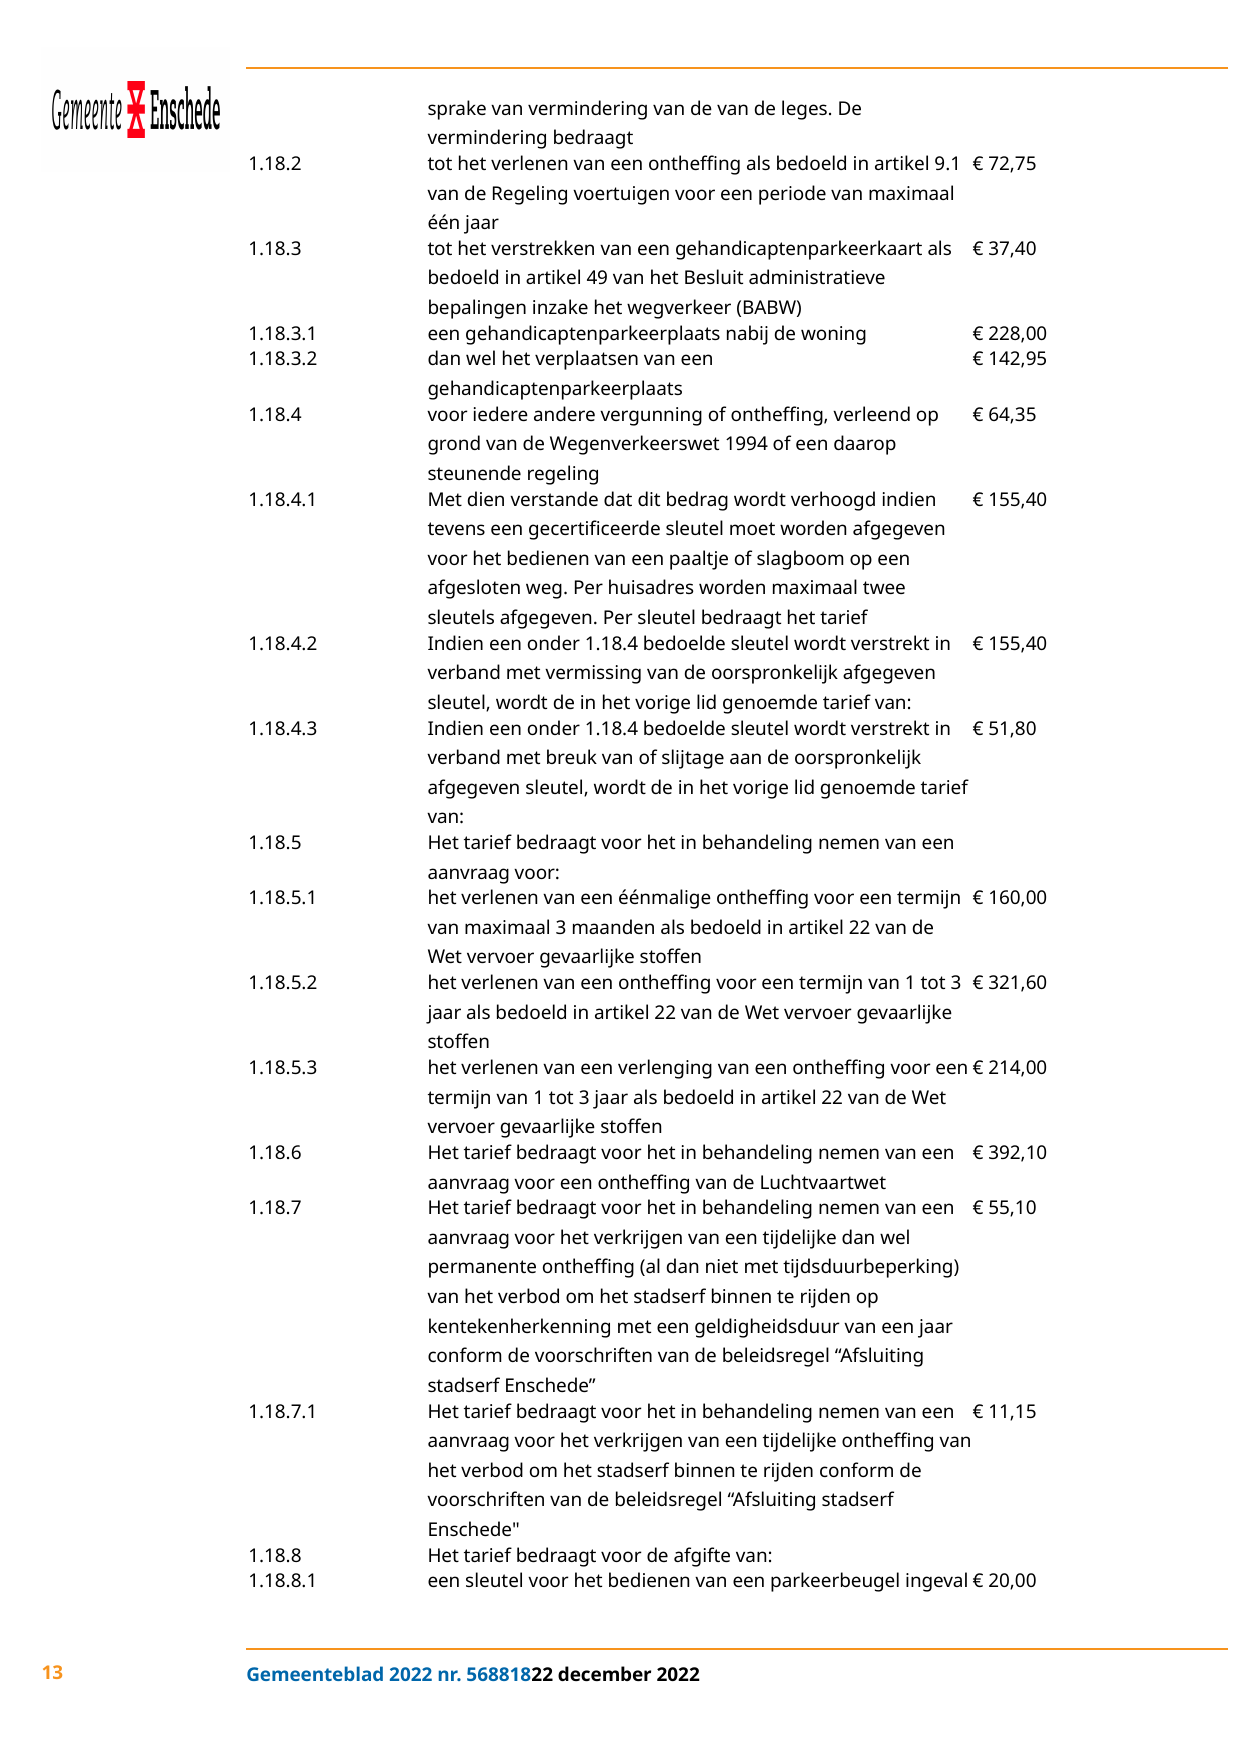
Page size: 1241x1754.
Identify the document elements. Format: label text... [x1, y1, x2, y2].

table_cell Het tarief bedraagt voor het in behandeling nemen van een aanvraag voor het verkrijgen van een tijdelijke dan wel permanente ontheffing (al dan niet met tijdsduurbeperking) van het verbod om het stadserf binnen te rijden op kentekenherkenning met een geldigheidsduur van een jaar conform de voorschriften van de beleidsregel “Afsluiting stadserf Enschede” [427, 1195, 972, 1398]
table_cell het verlenen van een verlenging van een ontheffing voor een termijn van 1 tot 3 jaar als bedoeld in artikel 22 van de Wet vervoer gevaarlijke stoffen [427, 1054, 972, 1139]
table_cell 1.18.6 [248, 1139, 427, 1194]
table_cell het verlenen van een ontheffing voor een termijn van 1 tot 3 jaar als bedoeld in artikel 22 van de Wet vervoer gevaarlijke stoffen [427, 970, 972, 1054]
table_cell [248, 95, 427, 150]
table_cell € 214,00 [973, 1054, 1152, 1139]
table_cell 1.18.7.1 [248, 1398, 427, 1542]
table_cell 1.18.8.1 [248, 1568, 427, 1593]
table_cell € 20,00 [973, 1568, 1152, 1593]
table_cell Indien een onder 1.18.4 bedoelde sleutel wordt verstrekt in verband met vermissing van de oorspronkelijk afgegeven sleutel, wordt de in het vorige lid genoemde tarief van: [427, 630, 972, 715]
table_cell het verlenen van een éénmalige ontheffing voor een termijn van maximaal 3 maanden als bedoeld in artikel 22 van de Wet vervoer gevaarlijke stoffen [427, 885, 972, 969]
table_cell een sleutel voor het bedienen van een parkeerbeugel ingeval [427, 1568, 972, 1593]
table_cell € 72,75 [973, 150, 1152, 235]
table_cell € 64,35 [973, 401, 1152, 486]
table_cell € 228,00 [973, 320, 1152, 346]
table_cell € 321,60 [973, 970, 1152, 1054]
table_cell 1.18.5.1 [248, 885, 427, 969]
table_cell € 155,40 [973, 486, 1152, 630]
table_cell € 142,95 [973, 346, 1152, 401]
table_cell sprake van vermindering van de van de leges. De vermindering bedraagt [427, 95, 972, 150]
table_cell Indien een onder 1.18.4 bedoelde sleutel wordt verstrekt in verband met breuk van of slijtage aan de oorspronkelijk afgegeven sleutel, wordt de in het vorige lid genoemde tarief van: [427, 715, 972, 829]
table_cell € 11,15 [973, 1398, 1152, 1542]
table_cell 1.18.8 [248, 1542, 427, 1568]
table_cell [973, 829, 1152, 884]
table_cell 1.18.4.1 [248, 486, 427, 630]
table_cell tot het verlenen van een ontheffing als bedoeld in artikel 9.1 van de Regeling voertuigen voor een periode van maximaal één jaar [427, 150, 972, 235]
table_cell Het tarief bedraagt voor het in behandeling nemen van een aanvraag voor: [427, 829, 972, 884]
table_cell [973, 1542, 1152, 1568]
table_cell 1.18.5 [248, 829, 427, 884]
table_cell 1.18.4.2 [248, 630, 427, 715]
table_cell 1.18.3.2 [248, 346, 427, 401]
table_cell € 155,40 [973, 630, 1152, 715]
table_cell Het tarief bedraagt voor het in behandeling nemen van een aanvraag voor een ontheffing van de Luchtvaartwet [427, 1139, 972, 1194]
table_cell 1.18.2 [248, 150, 427, 235]
table_cell 1.18.4 [248, 401, 427, 486]
table_cell 1.18.7 [248, 1195, 427, 1398]
table_cell Met dien verstande dat dit bedrag wordt verhoogd indien tevens een gecertificeerde sleutel moet worden afgegeven voor het bedienen van een paaltje of slagboom op een afgesloten weg. Per huisadres worden maximaal twee sleutels afgegeven. Per sleutel bedraagt het tarief [427, 486, 972, 630]
table_cell € 37,40 [973, 235, 1152, 320]
table_cell een gehandicaptenparkeerplaats nabij de woning [427, 320, 972, 346]
table_cell voor iedere andere vergunning of ontheffing, verleend op grond van de Wegenverkeerswet 1994 of een daarop steunende regeling [427, 401, 972, 486]
table_cell 1.18.5.3 [248, 1054, 427, 1139]
table_cell € 55,10 [973, 1195, 1152, 1398]
table_cell € 392,10 [973, 1139, 1152, 1194]
table_cell 1.18.3 [248, 235, 427, 320]
table_cell 1.18.4.3 [248, 715, 427, 829]
table_cell 1.18.5.2 [248, 970, 427, 1054]
table_cell Het tarief bedraagt voor het in behandeling nemen van een aanvraag voor het verkrijgen van een tijdelijke ontheffing van het verbod om het stadserf binnen te rijden conform de voorschriften van de beleidsregel “Afsluiting stadserf Enschede" [427, 1398, 972, 1542]
table_cell 1.18.3.1 [248, 320, 427, 346]
table_cell dan wel het verplaatsen van een gehandicaptenparkeerplaats [427, 346, 972, 401]
table_cell € 160,00 [973, 885, 1152, 969]
table_cell tot het verstrekken van een gehandicaptenparkeerkaart als bedoeld in artikel 49 van het Besluit administratieve bepalingen inzake het wegverkeer (BABW) [427, 235, 972, 320]
table_cell Het tarief bedraagt voor de afgifte van: [427, 1542, 972, 1568]
picture [41, 47, 231, 172]
table_cell [973, 95, 1152, 150]
table_cell € 51,80 [973, 715, 1152, 829]
